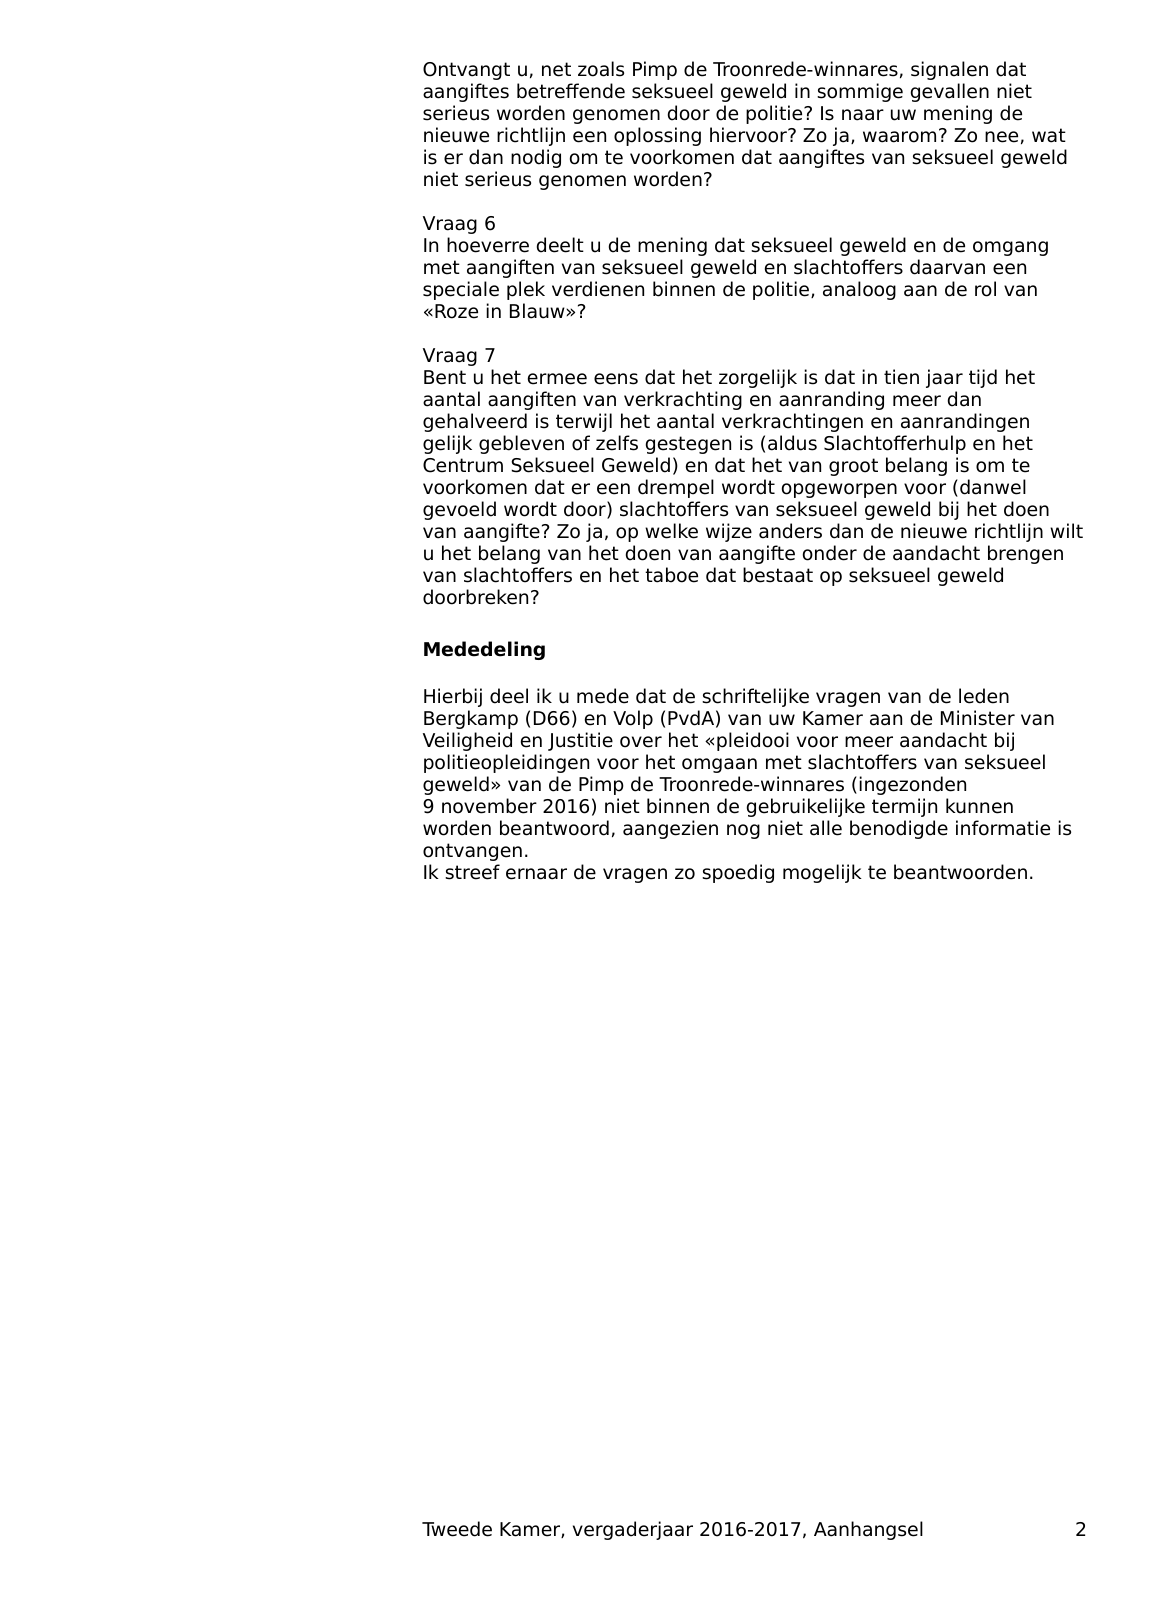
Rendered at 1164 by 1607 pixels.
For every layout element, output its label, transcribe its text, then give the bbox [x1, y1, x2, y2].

subtitle Mededeling [422, 639, 1087, 661]
text Bent u het ermee eens dat het zorgelijk is dat in tien jaar tijd het aantal aangiften van verkrachting en aanranding meer dan gehalveerd is terwijl het aantal verkrachtingen en aanrandingen gelijk gebleven of zelfs gestegen is (aldus Slachtofferhulp en het Centrum Seksueel Geweld) en dat het van groot belang is om te voorkomen dat er een drempel wordt opgeworpen voor (danwel gevoeld wordt door) slachtoffers van seksueel geweld bij het doen van aangifte? Zo ja, op welke wijze anders dan de nieuwe richtlijn wilt u het belang van het doen van aangifte onder de aandacht brengen van slachtoffers en het taboe dat bestaat op seksueel geweld doorbreken? [422, 367, 1087, 609]
text In hoeverre deelt u de mening dat seksueel geweld en de omgang met aangiften van seksueel geweld en slachtoffers daarvan een speciale plek verdienen binnen de politie, analoog aan de rol van «Roze in Blauw»? [422, 235, 1087, 323]
text Hierbij deel ik u mede dat de schriftelijke vragen van de leden Bergkamp (D66) en Volp (PvdA) van uw Kamer aan de Minister van Veiligheid en Justitie over het «pleidooi voor meer aandacht bij politieopleidingen voor het omgaan met slachtoffers van seksueel geweld» van de Pimp de Troonrede-winnares (ingezonden 9 november 2016) niet binnen de gebruikelijke termijn kunnen worden beantwoord, aangezien nog niet alle benodigde informatie is ontvangen. [422, 686, 1087, 862]
text Vraag 6 [422, 213, 1087, 235]
text Vraag 7 [422, 345, 1087, 367]
text Ik streef ernaar de vragen zo spoedig mogelijk te beantwoorden. [422, 862, 1087, 884]
text Ontvangt u, net zoals Pimp de Troonrede-winnares, signalen dat aangiftes betreffende seksueel geweld in sommige gevallen niet serieus worden genomen door de politie? Is naar uw mening de nieuwe richtlijn een oplossing hiervoor? Zo ja, waarom? Zo nee, wat is er dan nodig om te voorkomen dat aangiftes van seksueel geweld niet serieus genomen worden? [422, 59, 1087, 191]
